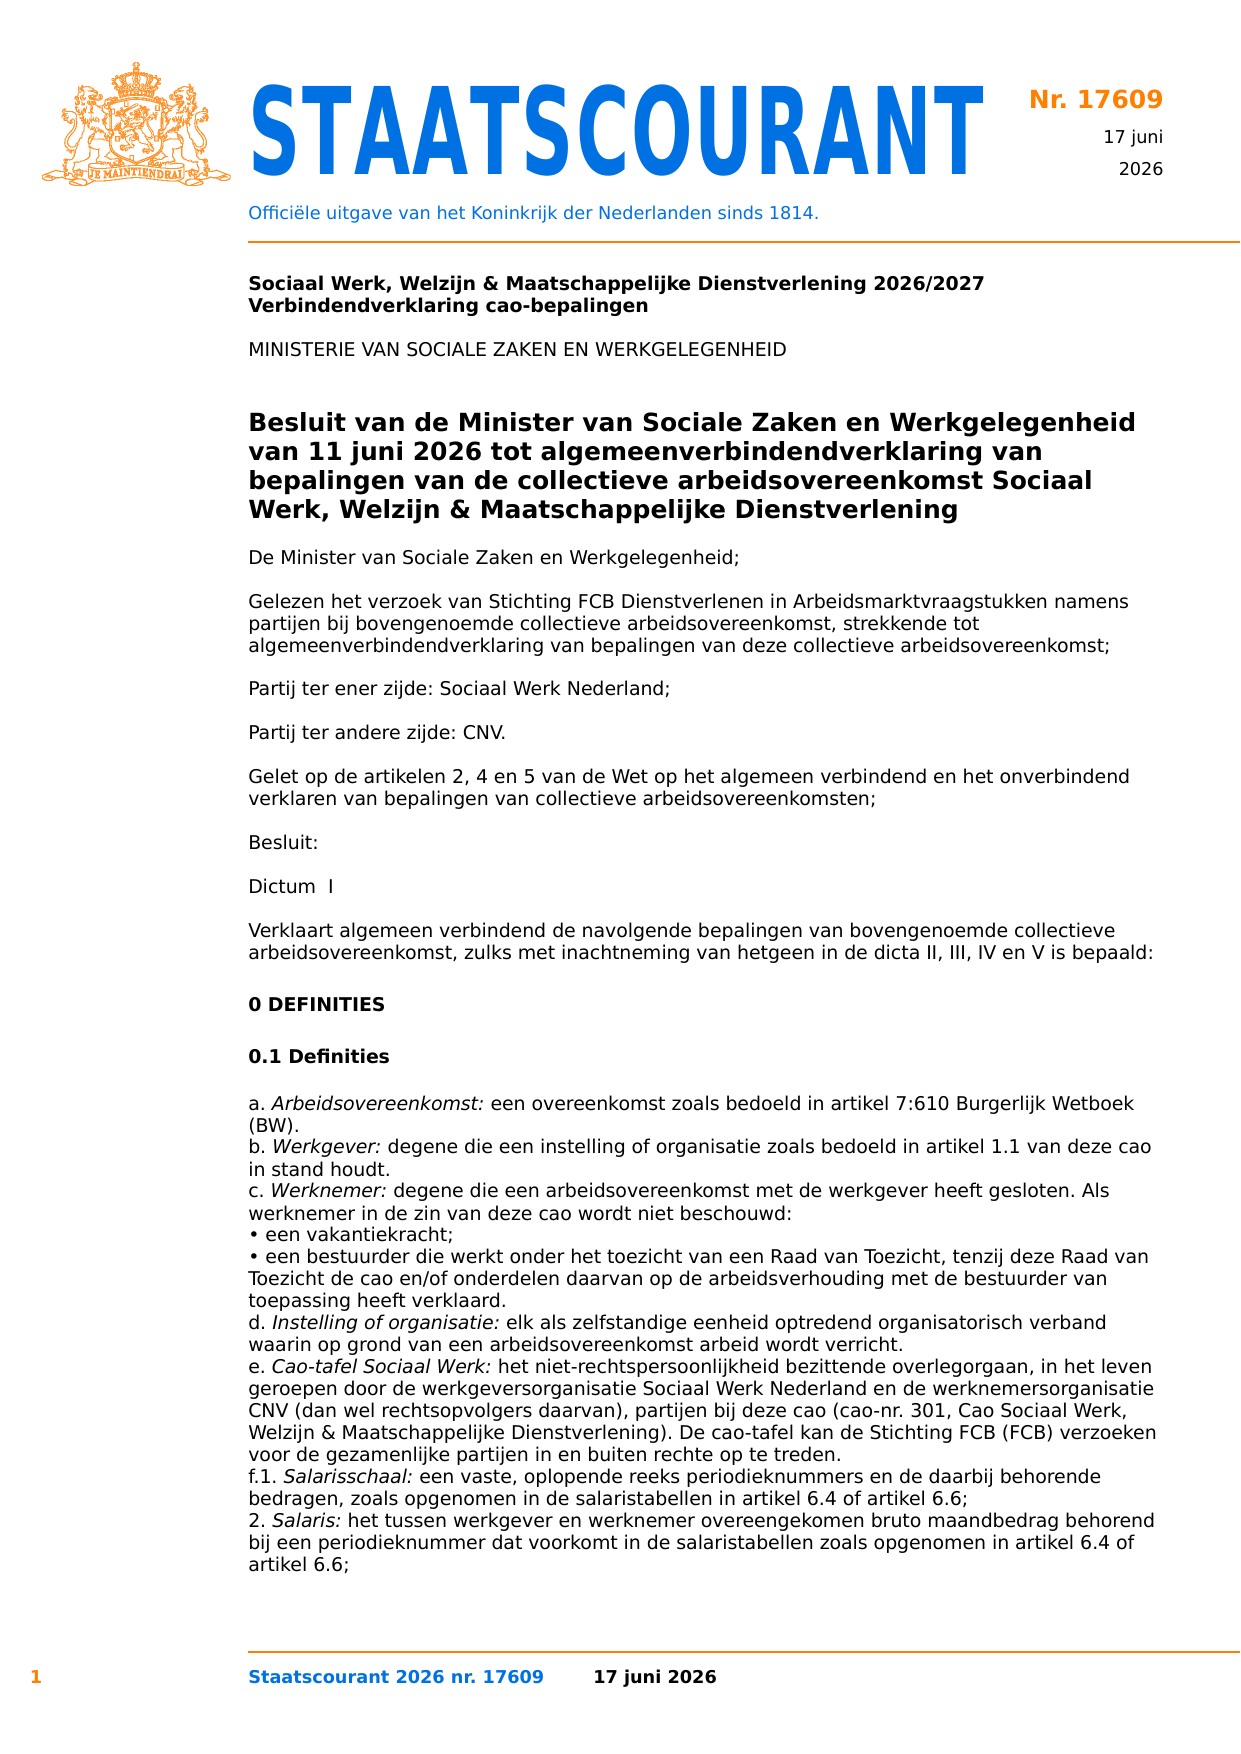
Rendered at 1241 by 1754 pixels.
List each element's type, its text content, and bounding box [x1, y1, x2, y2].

table_header STAATSCOURANT [248, 62, 998, 203]
text Gelet op de artikelen 2, 4 en 5 van de Wet op het algemeen verbindend en het onverbindend verklaren van bepalingen van collectieve arbeidsovereenkomsten; [248, 766, 1163, 810]
table_header Nr. 17609 [998, 62, 1240, 121]
picture [41, 62, 231, 186]
text c. Werknemer: degene die een arbeidsovereenkomst met de werkgever heeft gesloten. Als werknemer in de zin van deze cao wordt niet beschouwd: [248, 1180, 1163, 1224]
text MINISTERIE VAN SOCIALE ZAKEN EN WERKGELEGENHEID [248, 339, 1163, 361]
subtitle 0 DEFINITIES [248, 993, 1163, 1016]
text f.1. Salarisschaal: een vaste, oplopende reeks periodieknummers en de daarbij behorende bedragen, zoals opgenomen in de salaristabellen in artikel 6.4 of artikel 6.6; [248, 1466, 1163, 1510]
text Gelezen het verzoek van Stichting FCB Dienstverlenen in Arbeidsmarktvraagstukken namens partijen bij bovengenoemde collectieve arbeidsovereenkomst, strekkende tot algemeenverbindendverklaring van bepalingen van deze collectieve arbeidsovereenkomst; [248, 591, 1163, 656]
text e. Cao-tafel Sociaal Werk: het niet-rechtspersoonlijkheid bezittende overlegorgaan, in het leven geroepen door de werkgeversorganisatie Sociaal Werk Nederland en de werknemersorganisatie CNV (dan wel rechtsopvolgers daarvan), partijen bij deze cao (cao-nr. 301, Cao Sociaal Werk, Welzijn & Maatschappelijke Dienstverlening). De cao-tafel kan de Stichting FCB (FCB) verzoeken voor de gezamenlijke partijen in en buiten rechte op te treden. [248, 1356, 1163, 1466]
text a. Arbeidsovereenkomst: een overeenkomst zoals bedoeld in artikel 7:610 Burgerlijk Wetboek (BW). [248, 1092, 1163, 1136]
text b. Werkgever: degene die een instelling of organisatie zoals bedoeld in artikel 1.1 van deze cao in stand houdt. [248, 1136, 1163, 1180]
text • een bestuurder die werkt onder het toezicht van een Raad van Toezicht, tenzij deze Raad van Toezicht de cao en/of onderdelen daarvan op de arbeidsverhouding met de bestuurder van toepassing heeft verklaard. [248, 1246, 1163, 1312]
text d. Instelling of organisatie: elk als zelfstandige eenheid optredend organisatorisch verband waarin op grond van een arbeidsovereenkomst arbeid wordt verricht. [248, 1312, 1163, 1356]
text • een vakantiekracht; [248, 1224, 1163, 1246]
text Partij ter ener zijde: Sociaal Werk Nederland; [248, 678, 1163, 700]
text Dictum I [248, 876, 1163, 898]
text Verklaart algemeen verbindend de navolgende bepalingen van bovengenoemde collectieve arbeidsovereenkomst, zulks met inachtneming van hetgeen in de dicta II, III, IV en V is bepaald: [248, 919, 1163, 963]
table_cell 17 juni [998, 121, 1240, 153]
subtitle Besluit van de Minister van Sociale Zaken en Werkgelegenheid van 11 juni 2026 tot algemeenverbindendverklaring van bepalingen van de collectieve arbeidsovereenkomst Sociaal Werk, Welzijn & Maatschappelijke Dienstverlening [248, 408, 1163, 525]
table_cell Officiële uitgave van het Koninkrijk der Nederlanden sinds 1814. [248, 203, 1240, 241]
text De Minister van Sociale Zaken en Werkgelegenheid; [248, 547, 1163, 569]
table_header [25, 62, 248, 241]
text Partij ter andere zijde: CNV. [248, 722, 1163, 744]
subtitle 0.1 Definities [248, 1046, 1163, 1067]
table_cell 2026 [998, 153, 1240, 203]
text Verbindendverklaring cao-bepalingen [248, 295, 1163, 317]
text 2. Salaris: het tussen werkgever en werknemer overeengekomen bruto maandbedrag behorend bij een periodieknummer dat voorkomt in de salaristabellen zoals opgenomen in artikel 6.4 of artikel 6.6; [248, 1510, 1163, 1576]
text Sociaal Werk, Welzijn & Maatschappelijke Dienstverlening 2026/2027 [248, 273, 1163, 295]
text Besluit: [248, 832, 1163, 854]
